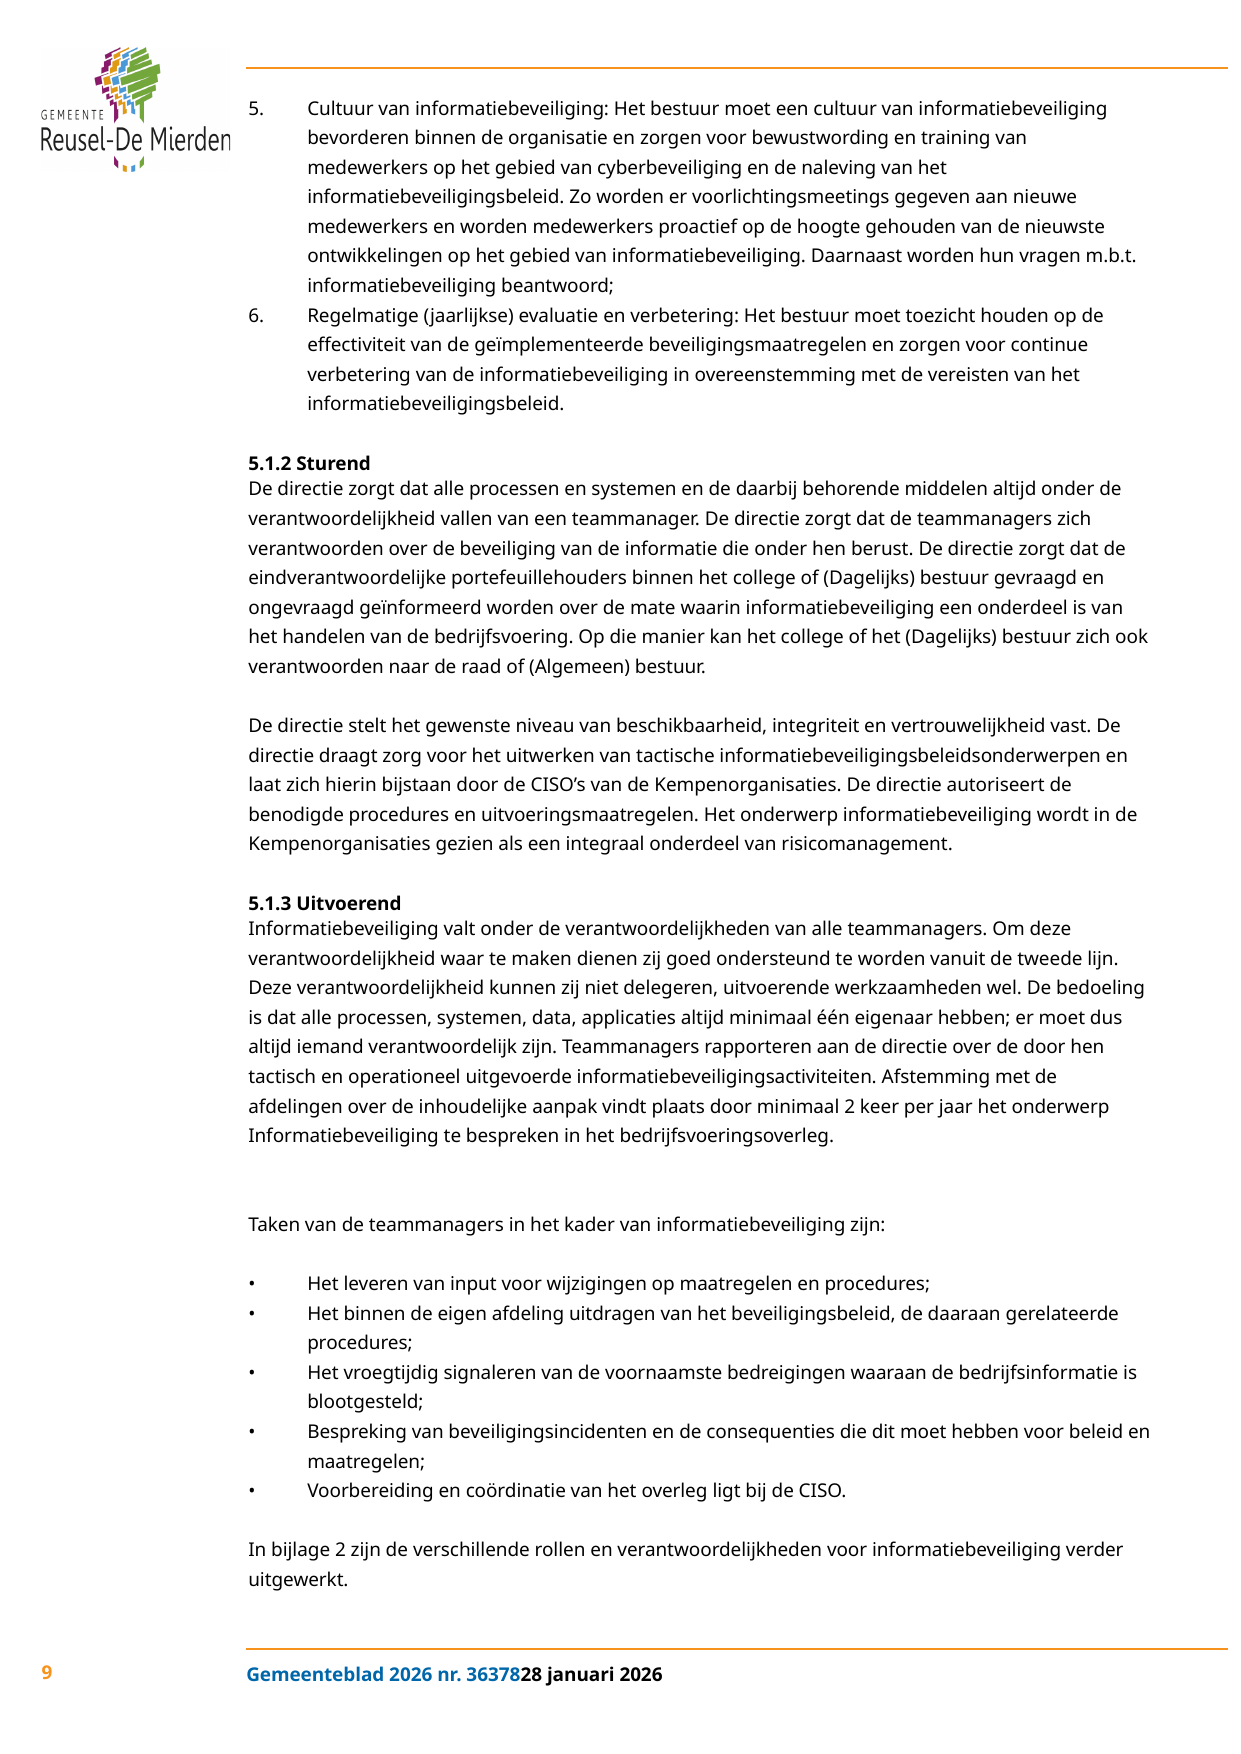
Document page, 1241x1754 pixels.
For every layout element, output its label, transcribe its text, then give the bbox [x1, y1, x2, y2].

text De directie stelt het gewenste niveau van beschikbaarheid, integriteit en vertrouwelijkheid vast. De directie draagt zorg voor het uitwerken van tactische informatiebeveiligingsbeleidsonderwerpen en laat zich hierin bijstaan door de CISO’s van de Kempenorganisaties. De directie autoriseert de benodigde procedures en uitvoeringsmaatregelen. Het onderwerp informatiebeveiliging wordt in de Kempenorganisaties gezien als een integraal onderdeel van risicomanagement. [248, 712, 1152, 856]
text 5.1.3 Uitvoerend [248, 890, 1152, 915]
text 5.1.2 Sturend [248, 450, 1152, 476]
list Het binnen de eigen afdeling uitdragen van het beveiligingsbeleid, de daaraan gerelateerde procedures; [248, 1300, 1152, 1355]
text In bijlage 2 zijn de verschillende rollen en verantwoordelijkheden voor informatiebeveiliging verder uitgewerkt. [248, 1537, 1152, 1592]
list Cultuur van informatiebeveiliging: Het bestuur moet een cultuur van informatiebeveiliging bevorderen binnen de organisatie en zorgen voor bewustwording en training van medewerkers op het gebied van cyberbeveiliging en de naleving van het informatiebeveiligingsbeleid. Zo worden er voorlichtingsmeetings gegeven aan nieuwe medewerkers en worden medewerkers proactief op de hoogte gehouden van de nieuwste ontwikkelingen op het gebied van informatiebeveiliging. Daarnaast worden hun vragen m.b.t. informatiebeveiliging beantwoord; [248, 95, 1152, 298]
list Het leveren van input voor wijzigingen op maatregelen en procedures; [248, 1270, 1152, 1296]
text Informatiebeveiliging valt onder de verantwoordelijkheden van alle teammanagers. Om deze verantwoordelijkheid waar te maken dienen zij goed ondersteund te worden vanuit de tweede lijn. Deze verantwoordelijkheid kunnen zij niet delegeren, uitvoerende werkzaamheden wel. De bedoeling is dat alle processen, systemen, data, applicaties altijd minimaal één eigenaar hebben; er moet dus altijd iemand verantwoordelijk zijn. Teammanagers rapporteren aan de directie over de door hen tactisch en operationeel uitgevoerde informatiebeveiligingsactiviteiten. Afstemming met de afdelingen over de inhoudelijke aanpak vindt plaats door minimaal 2 keer per jaar het onderwerp Informatiebeveiliging te bespreken in het bedrijfsvoeringsoverleg. [248, 915, 1152, 1148]
list Het vroegtijdig signaleren van de voornaamste bedreigingen waaraan de bedrijfsinformatie is blootgesteld; [248, 1359, 1152, 1414]
list Regelmatige (jaarlijkse) evaluatie en verbetering: Het bestuur moet toezicht houden op de effectiviteit van de geïmplementeerde beveiligingsmaatregelen en zorgen voor continue verbetering van de informatiebeveiliging in overeenstemming met de vereisten van het informatiebeveiligingsbeleid. [248, 302, 1152, 416]
list Voorbereiding en coördinatie van het overleg ligt bij de CISO. [248, 1477, 1152, 1503]
text De directie zorgt dat alle processen en systemen en de daarbij behorende middelen altijd onder de verantwoordelijkheid vallen van een teammanager. De directie zorgt dat de teammanagers zich verantwoorden over de beveiliging van de informatie die onder hen berust. De directie zorgt dat de eindverantwoordelijke portefeuillehouders binnen het college of (Dagelijks) bestuur gevraagd en ongevraagd geïnformeerd worden over de mate waarin informatiebeveiliging een onderdeel is van het handelen van de bedrijfsvoering. Op die manier kan het college of het (Dagelijks) bestuur zich ook verantwoorden naar de raad of (Algemeen) bestuur. [248, 476, 1152, 679]
text Taken van de teammanagers in het kader van informatiebeveiliging zijn: [248, 1211, 1152, 1237]
list Bespreking van beveiligingsincidenten en de consequenties die dit moet hebben voor beleid en maatregelen; [248, 1418, 1152, 1474]
picture [41, 47, 231, 172]
